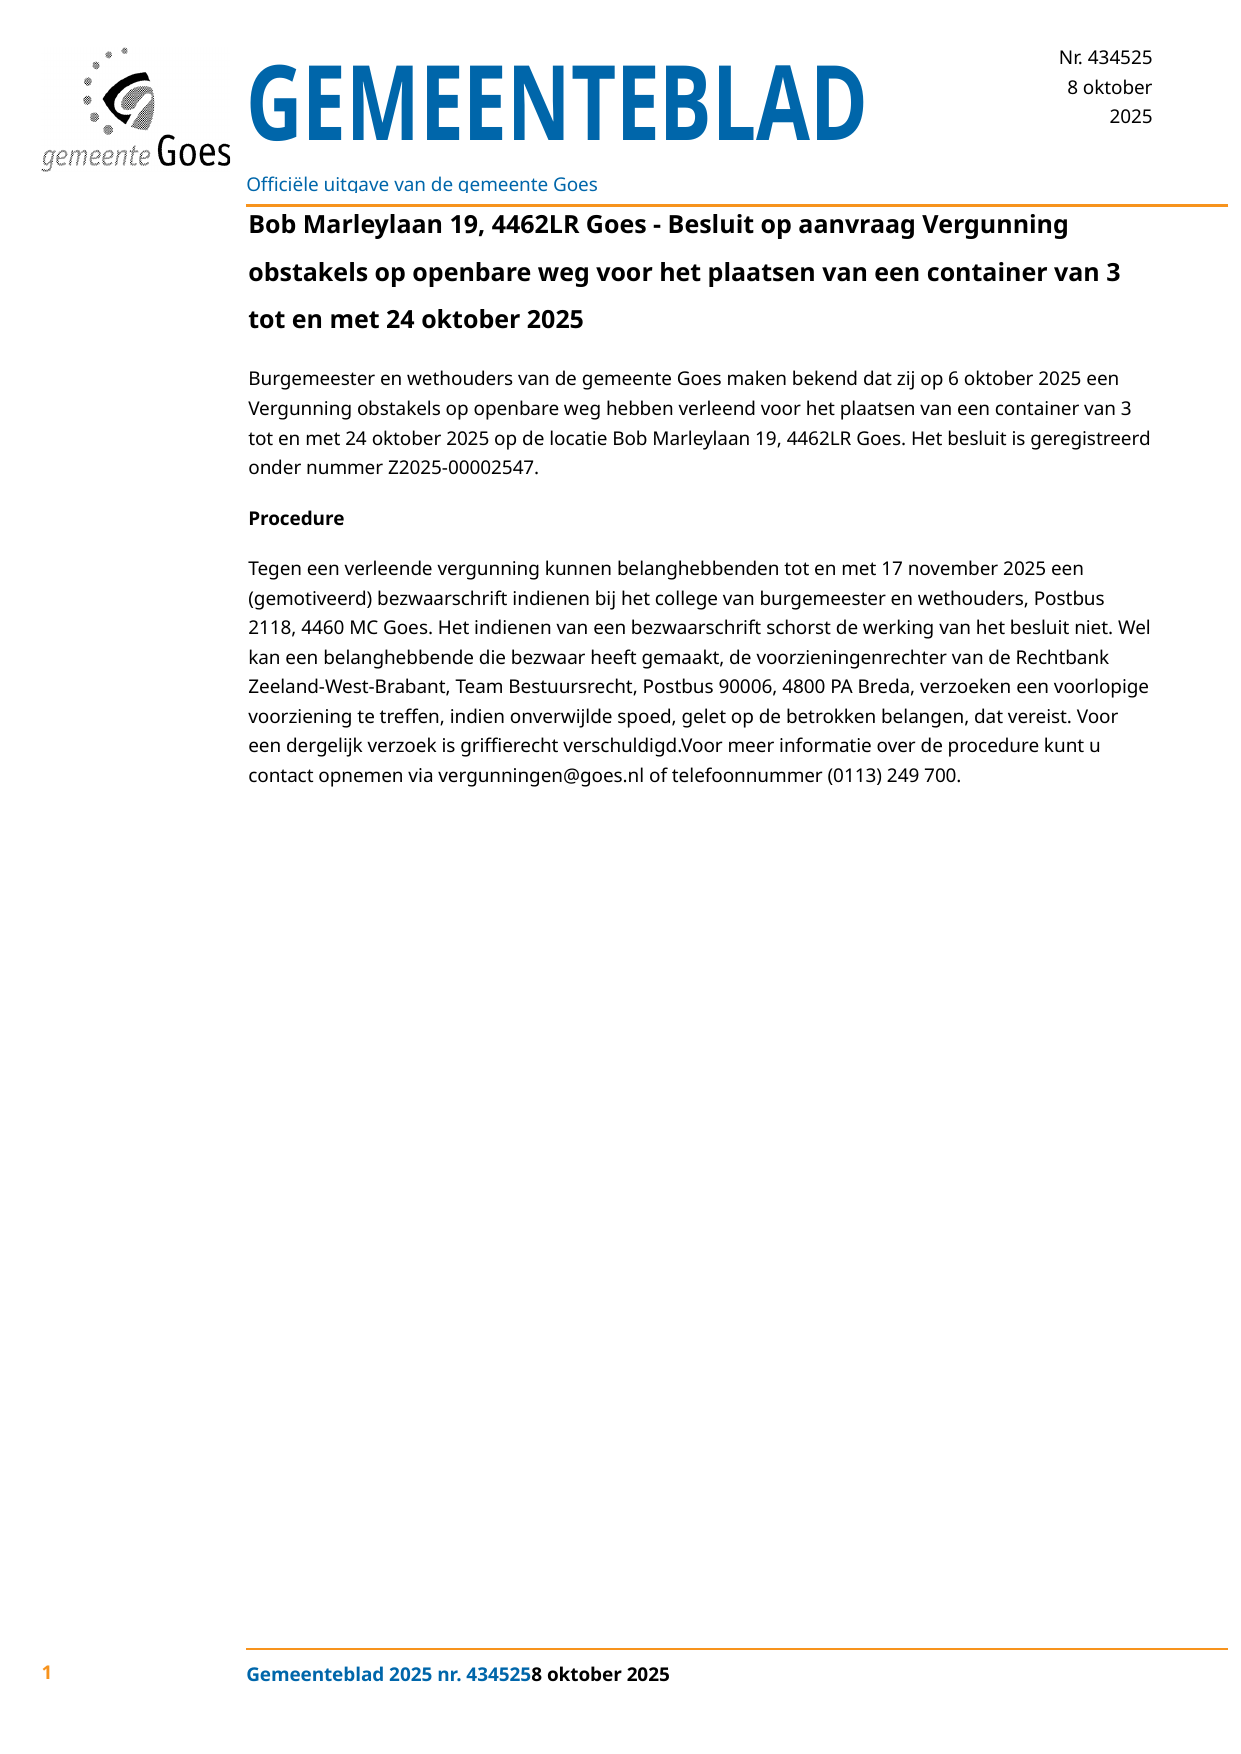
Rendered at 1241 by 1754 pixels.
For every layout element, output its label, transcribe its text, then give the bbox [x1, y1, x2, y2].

text Bob Marleylaan 19, 4462LR Goes - Besluit op aanvraag Vergunning obstakels op openbare weg voor het plaatsen van een container van 3 tot en met 24 oktober 2025 [248, 207, 1152, 336]
text Burgemeester en wethouders van de gemeente Goes maken bekend dat zij op 6 oktober 2025 een Vergunning obstakels op openbare weg hebben verleend voor het plaatsen van een container van 3 tot en met 24 oktober 2025 op de locatie Bob Marleylaan 19, 4462LR Goes. Het besluit is geregistreerd onder nummer Z2025-00002547. [248, 366, 1152, 480]
text Tegen een verleende vergunning kunnen belanghebbenden tot en met 17 november 2025 een (gemotiveerd) bezwaarschrift indienen bij het college van burgemeester en wethouders, Postbus 2118, 4460 MC Goes. Het indienen van een bezwaarschrift schorst de werking van het besluit niet. Wel kan een belanghebbende die bezwaar heeft gemaakt, de voorzieningenrechter van de Rechtbank Zeeland-West-Brabant, Team Bestuursrecht, Postbus 90006, 4800 PA Breda, verzoeken een voorlopige voorziening te treffen, indien onverwijlde spoed, gelet op de betrokken belangen, dat vereist. Voor een dergelijk verzoek is griffierecht verschuldigd.Voor meer informatie over de procedure kunt u contact opnemen via vergunningen@goes.nl of telefoonnummer (0113) 249 700. [248, 555, 1152, 788]
text Procedure [248, 505, 1152, 530]
picture [41, 47, 231, 172]
